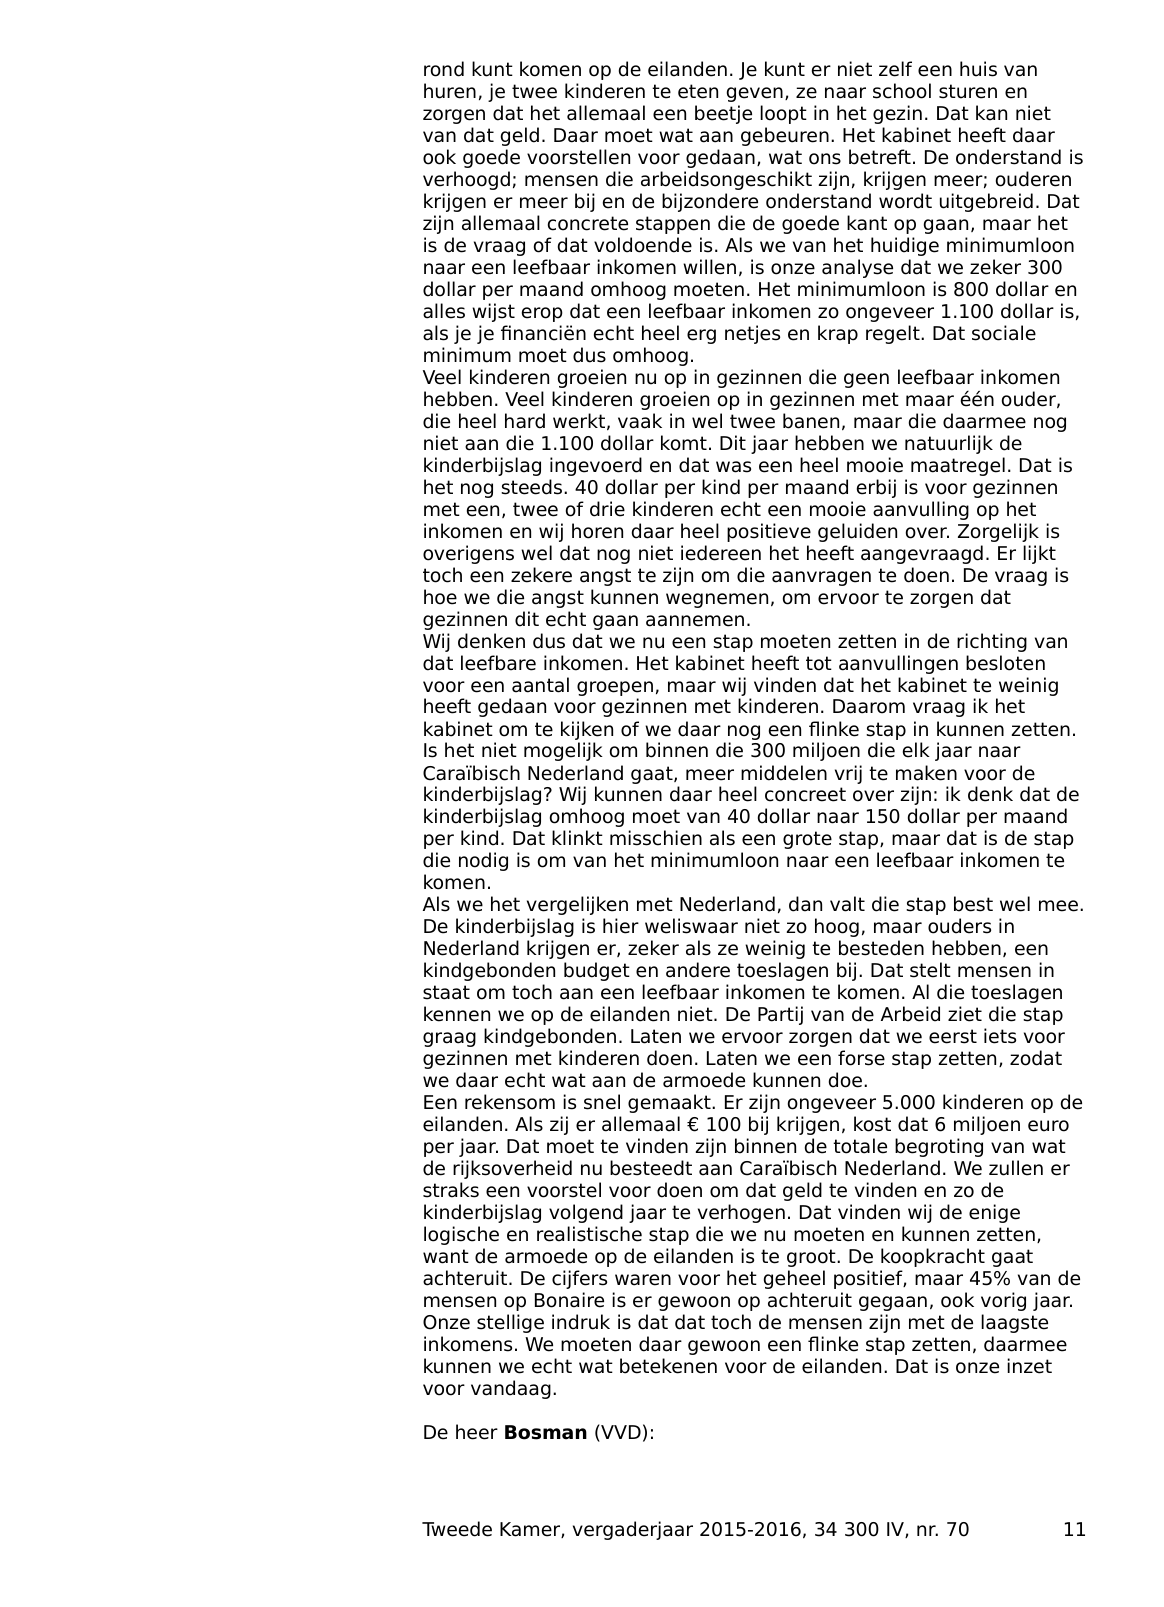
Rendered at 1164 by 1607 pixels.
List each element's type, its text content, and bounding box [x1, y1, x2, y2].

text De heer Bosman (VVD): [422, 1422, 1087, 1444]
text Wij denken dus dat we nu een stap moeten zetten in de richting van dat leefbare inkomen. Het kabinet heeft tot aanvullingen besloten voor een aantal groepen, maar wij vinden dat het kabinet te weinig heeft gedaan voor gezinnen met kinderen. Daarom vraag ik het kabinet om te kijken of we daar nog een flinke stap in kunnen zetten. Is het niet mogelijk om binnen die 300 miljoen die elk jaar naar Caraïbisch Nederland gaat, meer middelen vrij te maken voor de kinderbijslag? Wij kunnen daar heel concreet over zijn: ik denk dat de kinderbijslag omhoog moet van 40 dollar naar 150 dollar per maand per kind. Dat klinkt misschien als een grote stap, maar dat is de stap die nodig is om van het minimumloon naar een leefbaar inkomen te komen. [422, 631, 1087, 894]
text Een rekensom is snel gemaakt. Er zijn ongeveer 5.000 kinderen op de eilanden. Als zij er allemaal € 100 bij krijgen, kost dat 6 miljoen euro per jaar. Dat moet te vinden zijn binnen de totale begroting van wat de rijksoverheid nu besteedt aan Caraïbisch Nederland. We zullen er straks een voorstel voor doen om dat geld te vinden en zo de kinderbijslag volgend jaar te verhogen. Dat vinden wij de enige logische en realistische stap die we nu moeten en kunnen zetten, want de armoede op de eilanden is te groot. De koopkracht gaat achteruit. De cijfers waren voor het geheel positief, maar 45% van de mensen op Bonaire is er gewoon op achteruit gegaan, ook vorig jaar. Onze stellige indruk is dat dat toch de mensen zijn met de laagste inkomens. We moeten daar gewoon een flinke stap zetten, daarmee kunnen we echt wat betekenen voor de eilanden. Dat is onze inzet voor vandaag. [422, 1092, 1087, 1400]
text Als we het vergelijken met Nederland, dan valt die stap best wel mee. De kinderbijslag is hier weliswaar niet zo hoog, maar ouders in Nederland krijgen er, zeker als ze weinig te besteden hebben, een kindgebonden budget en andere toeslagen bij. Dat stelt mensen in staat om toch aan een leefbaar inkomen te komen. Al die toeslagen kennen we op de eilanden niet. De Partij van de Arbeid ziet die stap graag kindgebonden. Laten we ervoor zorgen dat we eerst iets voor gezinnen met kinderen doen. Laten we een forse stap zetten, zodat we daar echt wat aan de armoede kunnen doe. [422, 894, 1087, 1092]
text Veel kinderen groeien nu op in gezinnen die geen leefbaar inkomen hebben. Veel kinderen groeien op in gezinnen met maar één ouder, die heel hard werkt, vaak in wel twee banen, maar die daarmee nog niet aan die 1.100 dollar komt. Dit jaar hebben we natuurlijk de kinderbijslag ingevoerd en dat was een heel mooie maatregel. Dat is het nog steeds. 40 dollar per kind per maand erbij is voor gezinnen met een, twee of drie kinderen echt een mooie aanvulling op het inkomen en wij horen daar heel positieve geluiden over. Zorgelijk is overigens wel dat nog niet iedereen het heeft aangevraagd. Er lijkt toch een zekere angst te zijn om die aanvragen te doen. De vraag is hoe we die angst kunnen wegnemen, om ervoor te zorgen dat gezinnen dit echt gaan aannemen. [422, 367, 1087, 631]
text rond kunt komen op de eilanden. Je kunt er niet zelf een huis van huren, je twee kinderen te eten geven, ze naar school sturen en zorgen dat het allemaal een beetje loopt in het gezin. Dat kan niet van dat geld. Daar moet wat aan gebeuren. Het kabinet heeft daar ook goede voorstellen voor gedaan, wat ons betreft. De onderstand is verhoogd; mensen die arbeidsongeschikt zijn, krijgen meer; ouderen krijgen er meer bij en de bijzondere onderstand wordt uitgebreid. Dat zijn allemaal concrete stappen die de goede kant op gaan, maar het is de vraag of dat voldoende is. Als we van het huidige minimumloon naar een leefbaar inkomen willen, is onze analyse dat we zeker 300 dollar per maand omhoog moeten. Het minimumloon is 800 dollar en alles wijst erop dat een leefbaar inkomen zo ongeveer 1.100 dollar is, als je je financiën echt heel erg netjes en krap regelt. Dat sociale minimum moet dus omhoog. [422, 59, 1087, 367]
